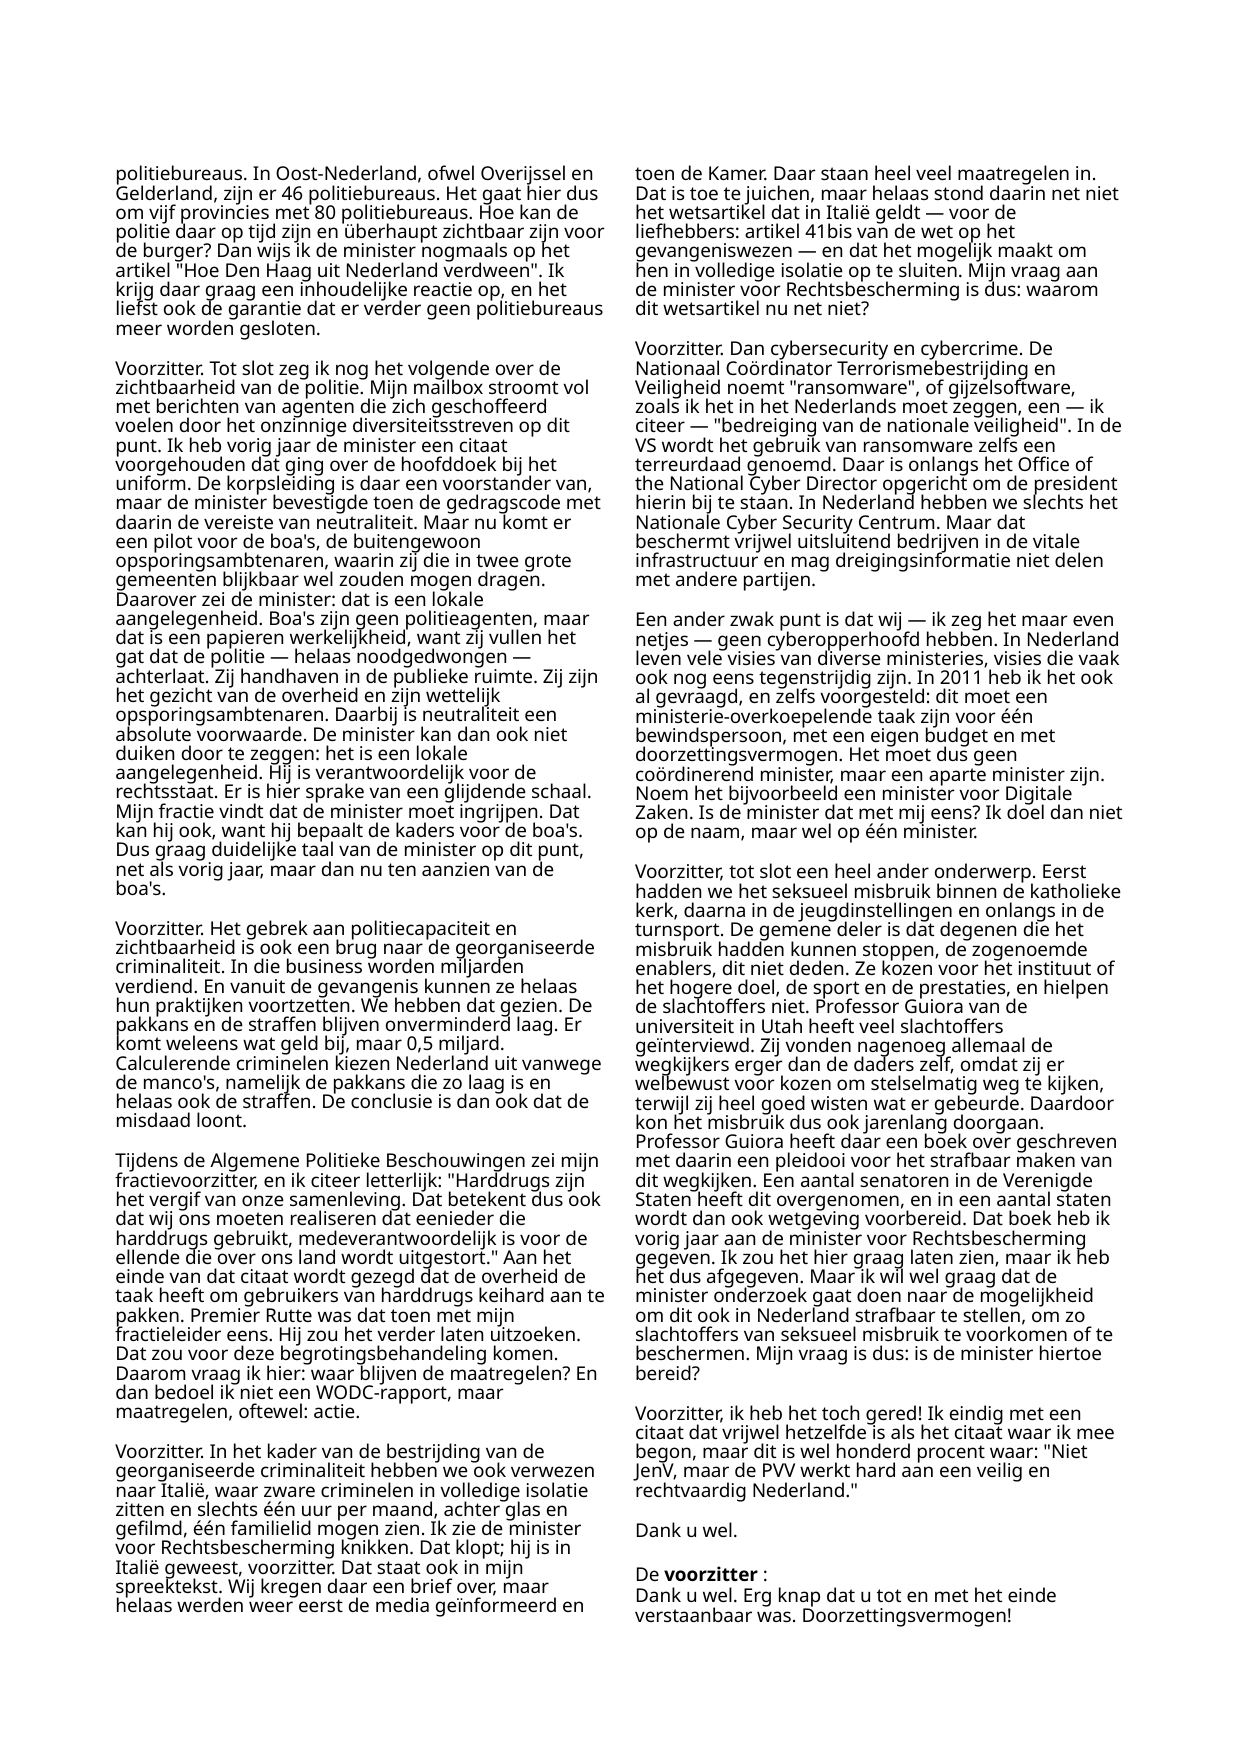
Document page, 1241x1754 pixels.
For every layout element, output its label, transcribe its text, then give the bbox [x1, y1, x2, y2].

text toen de Kamer. Daar staan heel veel maatregelen in. Dat is toe te juichen, maar helaas stond daarin net niet het wetsartikel dat in Italië geldt — voor de liefhebbers: artikel 41bis van de wet op het gevangeniswezen — en dat het mogelijk maakt om hen in volledige isolatie op te sluiten. Mijn vraag aan de minister voor Rechtsbescherming is dus: waarom dit wetsartikel nu net niet? [635, 165, 1125, 319]
text Voorzitter, ik heb het toch gered! Ik eindig met een citaat dat vrijwel hetzelfde is als het citaat waar ik mee begon, maar dit is wel honderd procent waar: "Niet JenV, maar de PVV werkt hard aan een veilig en rechtvaardig Nederland." [635, 1404, 1125, 1501]
text politiebureaus. In Oost-Nederland, ofwel Overijssel en Gelderland, zijn er 46 politiebureaus. Het gaat hier dus om vijf provincies met 80 politiebureaus. Hoe kan de politie daar op tijd zijn en überhaupt zichtbaar zijn voor de burger? Dan wijs ik de minister nogmaals op het artikel "Hoe Den Haag uit Nederland verdween". Ik krijg daar graag een inhoudelijke reactie op, en het liefst ook de garantie dat er verder geen politiebureaus meer worden gesloten. [115, 165, 605, 339]
text Voorzitter. Dan cybersecurity en cybercrime. De Nationaal Coördinator Terrorismebestrijding en Veiligheid noemt "ransomware", of gijzelsoftware, zoals ik het in het Nederlands moet zeggen, een — ik citeer — "bedreiging van de nationale veiligheid". In de VS wordt het gebruik van ransomware zelfs een terreurdaad genoemd. Daar is onlangs het Office of the National Cyber Director opgericht om de president hierin bij te staan. In Nederland hebben we slechts het Nationale Cyber Security Centrum. Maar dat beschermt vrijwel uitsluitend bedrijven in de vitale infrastructuur en mag dreigingsinformatie niet delen met andere partijen. [635, 340, 1125, 591]
text De voorzitter : [635, 1562, 1125, 1587]
text Dank u wel. Erg knap dat u tot en met het einde verstaanbaar was. Doorzettingsvermogen! [635, 1587, 1125, 1626]
text Voorzitter. Het gebrek aan politiecapaciteit en zichtbaarheid is ook een brug naar de georganiseerde criminaliteit. In die business worden miljarden verdiend. En vanuit de gevangenis kunnen ze helaas hun praktijken voortzetten. We hebben dat gezien. De pakkans en de straffen blijven onverminderd laag. Er komt weleens wat geld bij, maar 0,5 miljard. Calculerende criminelen kiezen Nederland uit vanwege de manco's, namelijk de pakkans die zo laag is en helaas ook de straffen. De conclusie is dan ook dat de misdaad loont. [115, 920, 605, 1132]
text Voorzitter, tot slot een heel ander onderwerp. Eerst hadden we het seksueel misbruik binnen de katholieke kerk, daarna in de jeugdinstellingen en onlangs in de turnsport. De gemene deler is dat degenen die het misbruik hadden kunnen stoppen, de zogenoemde enablers, dit niet deden. Ze kozen voor het instituut of het hogere doel, de sport en de prestaties, en hielpen de slachtoffers niet. Professor Guiora van de universiteit in Utah heeft veel slachtoffers geïnterviewd. Zij vonden nagenoeg allemaal de wegkijkers erger dan de daders zelf, omdat zij er welbewust voor kozen om stelselmatig weg te kijken, terwijl zij heel goed wisten wat er gebeurde. Daardoor kon het misbruik dus ook jarenlang doorgaan. Professor Guiora heeft daar een boek over geschreven met daarin een pleidooi voor het strafbaar maken van dit wegkijken. Een aantal senatoren in de Verenigde Staten heeft dit overgenomen, en in een aantal staten wordt dan ook wetgeving voorbereid. Dat boek heb ik vorig jaar aan de minister voor Rechtsbescherming gegeven. Ik zou het hier graag laten zien, maar ik heb het dus afgegeven. Maar ik wil wel graag dat de minister onderzoek gaat doen naar de mogelijkheid om dit ook in Nederland strafbaar te stellen, om zo slachtoffers van seksueel misbruik te voorkomen of te beschermen. Mijn vraag is dus: is de minister hiertoe bereid? [635, 863, 1125, 1384]
text Dank u wel. [635, 1522, 1125, 1541]
text Voorzitter. In het kader van de bestrijding van de georganiseerde criminaliteit hebben we ook verwezen naar Italië, waar zware criminelen in volledige isolatie zitten en slechts één uur per maand, achter glas en gefilmd, één familielid mogen zien. Ik zie de minister voor Rechtsbescherming knikken. Dat klopt; hij is in Italië geweest, voorzitter. Dat staat ook in mijn spreektekst. Wij kregen daar een brief over, maar helaas werden weer eerst de media geïnformeerd en [115, 1443, 605, 1616]
text Een ander zwak punt is dat wij — ik zeg het maar even netjes — geen cyberopperhoofd hebben. In Nederland leven vele visies van diverse ministeries, visies die vaak ook nog eens tegenstrijdig zijn. In 2011 heb ik het ook al gevraagd, en zelfs voorgesteld: dit moet een ministerie-overkoepelende taak zijn voor één bewindspersoon, met een eigen budget en met doorzettingsvermogen. Het moet dus geen coördinerend minister, maar een aparte minister zijn. Noem het bijvoorbeeld een minister voor Digitale Zaken. Is de minister dat met mij eens? Ik doel dan niet op de naam, maar wel op één minister. [635, 611, 1125, 843]
text Voorzitter. Tot slot zeg ik nog het volgende over de zichtbaarheid van de politie. Mijn mailbox stroomt vol met berichten van agenten die zich geschoffeerd voelen door het onzinnige diversiteitsstreven op dit punt. Ik heb vorig jaar de minister een citaat voorgehouden dat ging over de hoofddoek bij het uniform. De korpsleiding is daar een voorstander van, maar de minister bevestigde toen de gedragscode met daarin de vereiste van neutraliteit. Maar nu komt er een pilot voor de boa's, de buitengewoon opsporingsambtenaren, waarin zij die in twee grote gemeenten blijkbaar wel zouden mogen dragen. Daarover zei de minister: dat is een lokale aangelegenheid. Boa's zijn geen politieagenten, maar dat is een papieren werkelijkheid, want zij vullen het gat dat de politie — helaas noodgedwongen — achterlaat. Zij handhaven in de publieke ruimte. Zij zijn het gezicht van de overheid en zijn wettelijk opsporingsambtenaren. Daarbij is neutraliteit een absolute voorwaarde. De minister kan dan ook niet duiken door te zeggen: het is een lokale aangelegenheid. Hij is verantwoordelijk voor de rechtsstaat. Er is hier sprake van een glijdende schaal. Mijn fractie vindt dat de minister moet ingrijpen. Dat kan hij ook, want hij bepaalt de kaders voor de boa's. Dus graag duidelijke taal van de minister op dit punt, net als vorig jaar, maar dan nu ten aanzien van de boa's. [115, 359, 605, 899]
text Tijdens de Algemene Politieke Beschouwingen zei mijn fractievoorzitter, en ik citeer letterlijk: "Harddrugs zijn het vergif van onze samenleving. Dat betekent dus ook dat wij ons moeten realiseren dat eenieder die harddrugs gebruikt, medeverantwoordelijk is voor de ellende die over ons land wordt uitgestort." Aan het einde van dat citaat wordt gezegd dat de overheid de taak heeft om gebruikers van harddrugs keihard aan te pakken. Premier Rutte was dat toen met mijn fractieleider eens. Hij zou het verder laten uitzoeken. Dat zou voor deze begrotingsbehandeling komen. Daarom vraag ik hier: waar blijven de maatregelen? En dan bedoel ik niet een WODC-rapport, maar maatregelen, oftewel: actie. [115, 1152, 605, 1422]
